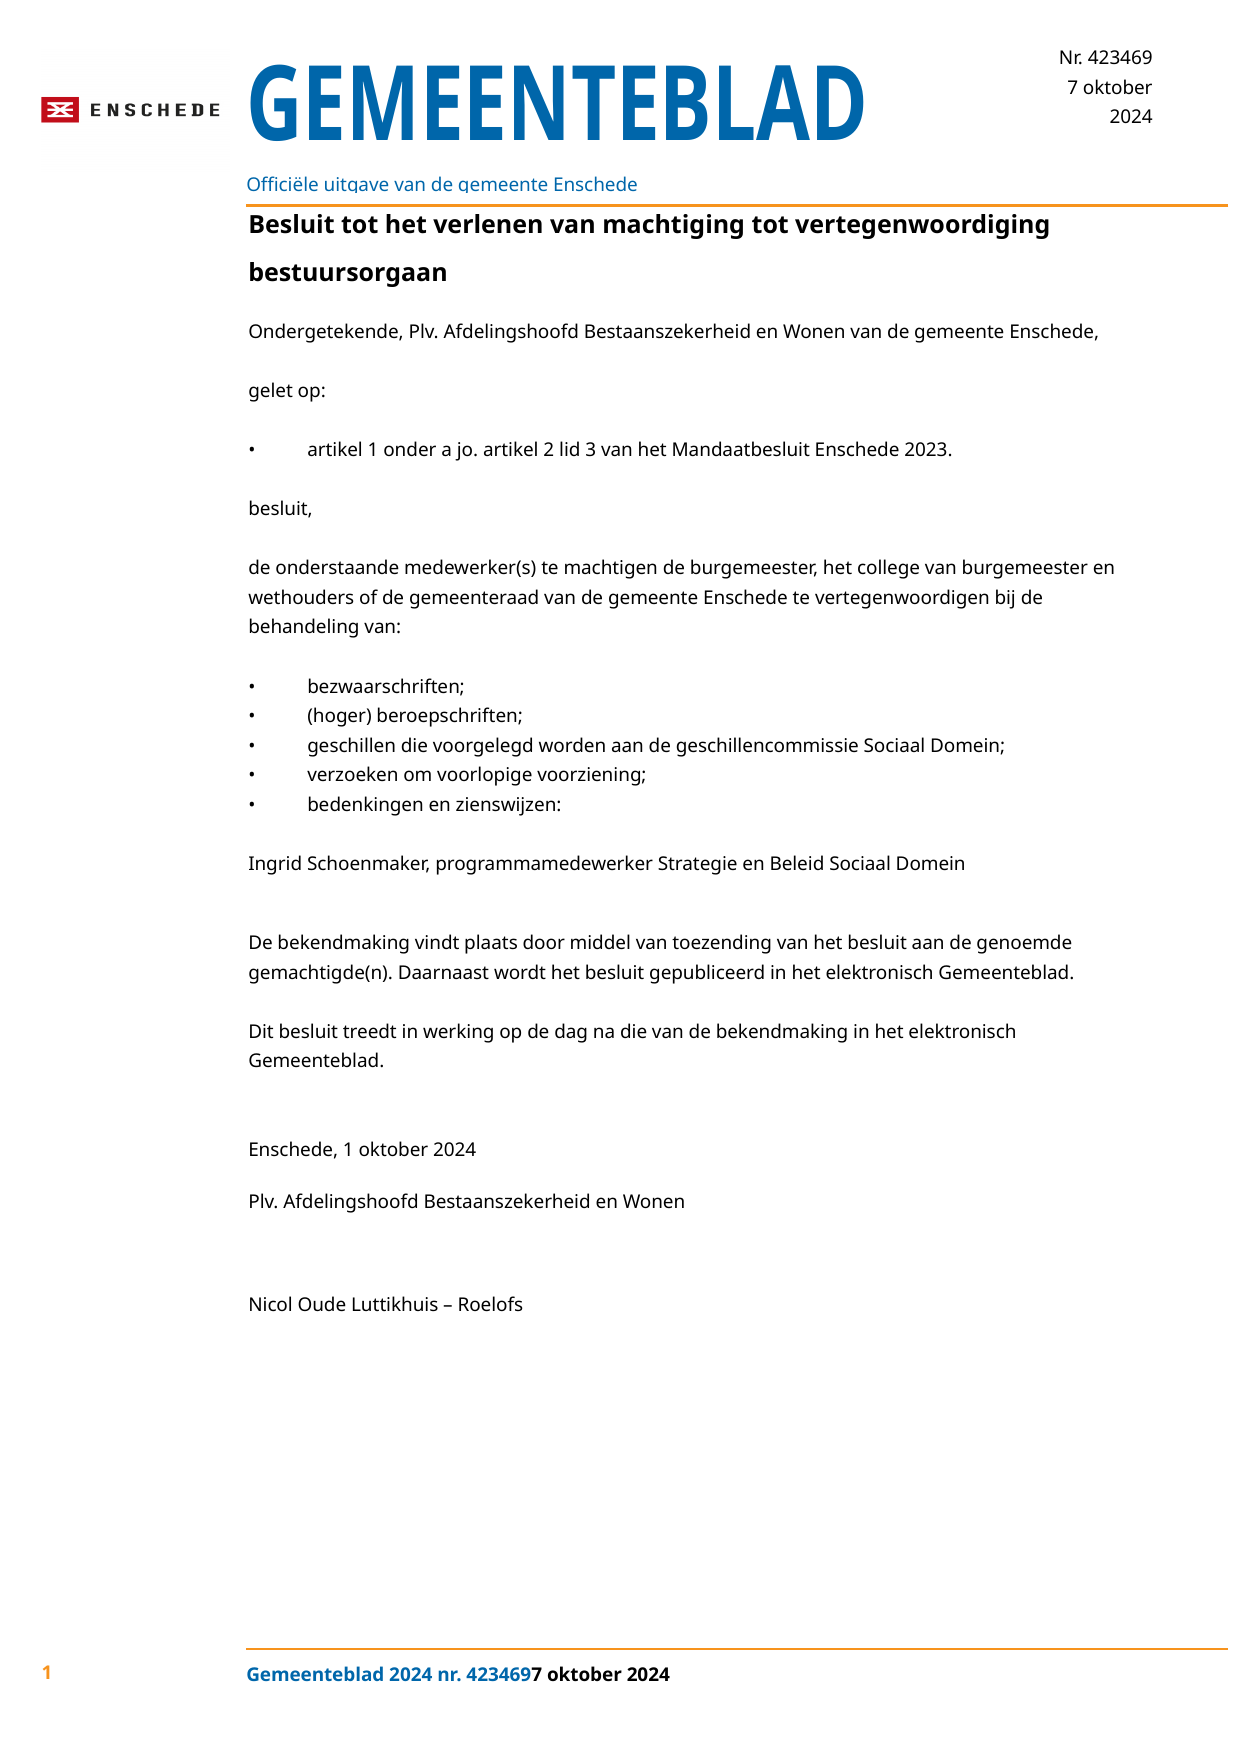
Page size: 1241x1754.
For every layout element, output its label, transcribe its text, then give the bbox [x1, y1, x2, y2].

text besluit, [248, 495, 1152, 521]
text Besluit tot het verlenen van machtiging tot vertegenwoordiging bestuursorgaan [248, 207, 1152, 288]
text gelet op: [248, 377, 1152, 403]
list bezwaarschriften; [248, 673, 1152, 699]
text Dit besluit treedt in werking op de dag na die van de bekendmaking in het elektronisch Gemeenteblad. [248, 1018, 1152, 1073]
picture [41, 47, 231, 172]
text de onderstaande medewerker(s) te machtigen de burgemeester, het college van burgemeester en wethouders of de gemeenteraad van de gemeente Enschede te vertegenwoordigen bij de behandeling van: [248, 554, 1152, 639]
list bedenkingen en zienswijzen: [248, 791, 1152, 817]
list verzoeken om voorlopige voorziening; [248, 762, 1152, 787]
list (hoger) beroepschriften; [248, 702, 1152, 728]
text Enschede, 1 oktober 2024 [248, 1136, 1152, 1162]
text Plv. Afdelingshoofd Bestaanszekerheid en Wonen [248, 1188, 1152, 1213]
list geschillen die voorgelegd worden aan de geschillencommissie Sociaal Domein; [248, 732, 1152, 758]
text Ondergetekende, Plv. Afdelingshoofd Bestaanszekerheid en Wonen van de gemeente Enschede, [248, 318, 1152, 344]
text Nicol Oude Luttikhuis – Roelofs [248, 1291, 1152, 1316]
text De bekendmaking vindt plaats door middel van toezending van het besluit aan de genoemde gemachtigde(n). Daarnaast wordt het besluit gepubliceerd in het elektronisch Gemeenteblad. [248, 929, 1152, 984]
text Ingrid Schoenmaker, programmamedewerker Strategie en Beleid Sociaal Domein [248, 850, 1152, 876]
list artikel 1 onder a jo. artikel 2 lid 3 van het Mandaatbesluit Enschede 2023. [248, 436, 1152, 462]
